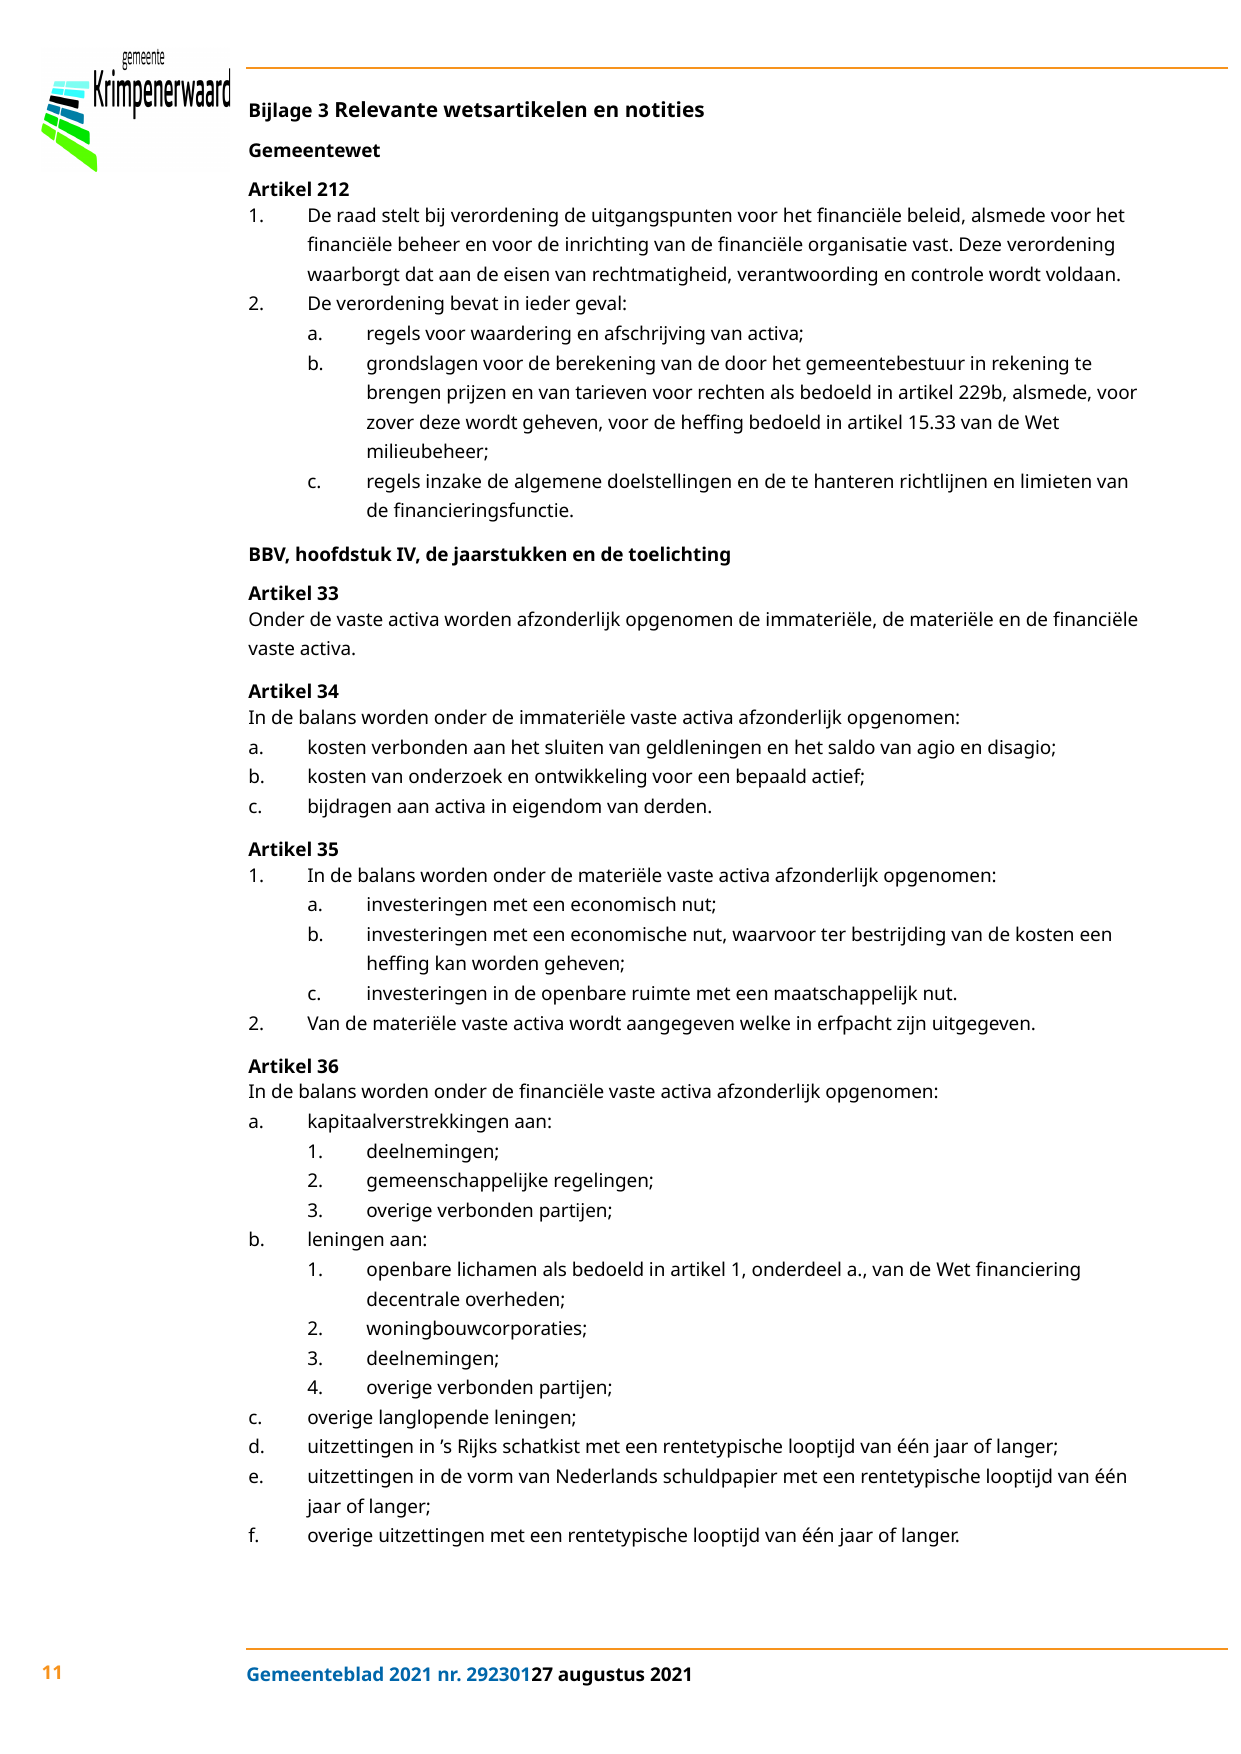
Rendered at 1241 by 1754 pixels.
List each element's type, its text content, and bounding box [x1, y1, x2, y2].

list deelnemingen; [307, 1345, 1152, 1371]
text Artikel 36 [248, 1053, 1152, 1079]
list overige langlopende leningen; [248, 1404, 1152, 1430]
list kapitaalverstrekkingen aan: [248, 1108, 1152, 1134]
list bijdragen aan activa in eigendom van derden. [248, 793, 1152, 819]
list leningen aan: [248, 1227, 1152, 1252]
picture [41, 47, 231, 172]
list grondslagen voor de berekening van de door het gemeentebestuur in rekening te brengen prijzen en van tarieven voor rechten als bedoeld in artikel 229b, alsmede, voor zover deze wordt geheven, voor de heffing bedoeld in artikel 15.33 van de Wet milieubeheer; [307, 350, 1152, 464]
list gemeenschappelijke regelingen; [307, 1167, 1152, 1193]
list kosten van onderzoek en ontwikkeling voor een bepaald actief; [248, 763, 1152, 789]
text Gemeentewet [248, 137, 1152, 163]
list kosten verbonden aan het sluiten van geldleningen en het saldo van agio en disagio; [248, 734, 1152, 759]
list uitzettingen in de vorm van Nederlands schuldpapier met een rentetypische looptijd van één jaar of langer; [248, 1463, 1152, 1518]
text In de balans worden onder de financiële vaste activa afzonderlijk opgenomen: [248, 1079, 1152, 1104]
list overige uitzettingen met een rentetypische looptijd van één jaar of langer. [248, 1522, 1152, 1548]
list Van de materiële vaste activa wordt aangegeven welke in erfpacht zijn uitgegeven. [248, 1010, 1152, 1036]
list regels voor waardering en afschrijving van activa; [307, 320, 1152, 346]
text Artikel 33 [248, 580, 1152, 606]
list woningbouwcorporaties; [307, 1315, 1152, 1341]
text Artikel 35 [248, 836, 1152, 862]
text In de balans worden onder de immateriële vaste activa afzonderlijk opgenomen: [248, 704, 1152, 730]
list regels inzake de algemene doelstellingen en de te hanteren richtlijnen en limieten van de financieringsfunctie. [307, 468, 1152, 523]
list investeringen in de openbare ruimte met een maatschappelijk nut. [307, 980, 1152, 1006]
text Artikel 212 [248, 176, 1152, 202]
list overige verbonden partijen; [307, 1374, 1152, 1400]
text Artikel 34 [248, 678, 1152, 704]
list De raad stelt bij verordening de uitgangspunten voor het financiële beleid, alsmede voor het financiële beheer en voor de inrichting van de financiële organisatie vast. Deze verordening waarborgt dat aan de eisen van rechtmatigheid, verantwoording en controle wordt voldaan. [248, 202, 1152, 287]
list De verordening bevat in ieder geval: [248, 291, 1152, 316]
list openbare lichamen als bedoeld in artikel 1, onderdeel a., van de Wet financiering decentrale overheden; [307, 1256, 1152, 1311]
text BBV, hoofdstuk IV, de jaarstukken en de toelichting [248, 541, 1152, 567]
list In de balans worden onder de materiële vaste activa afzonderlijk opgenomen: [248, 862, 1152, 888]
text Onder de vaste activa worden afzonderlijk opgenomen de immateriële, de materiële en de financiële vaste activa. [248, 606, 1152, 661]
text Bijlage 3 Relevante wetsartikelen en notities [248, 95, 1152, 123]
list uitzettingen in ’s Rijks schatkist met een rentetypische looptijd van één jaar of langer; [248, 1434, 1152, 1459]
list deelnemingen; [307, 1138, 1152, 1163]
list investeringen met een economisch nut; [307, 891, 1152, 917]
list investeringen met een economische nut, waarvoor ter bestrijding van de kosten een heffing kan worden geheven; [307, 921, 1152, 976]
list overige verbonden partijen; [307, 1197, 1152, 1223]
